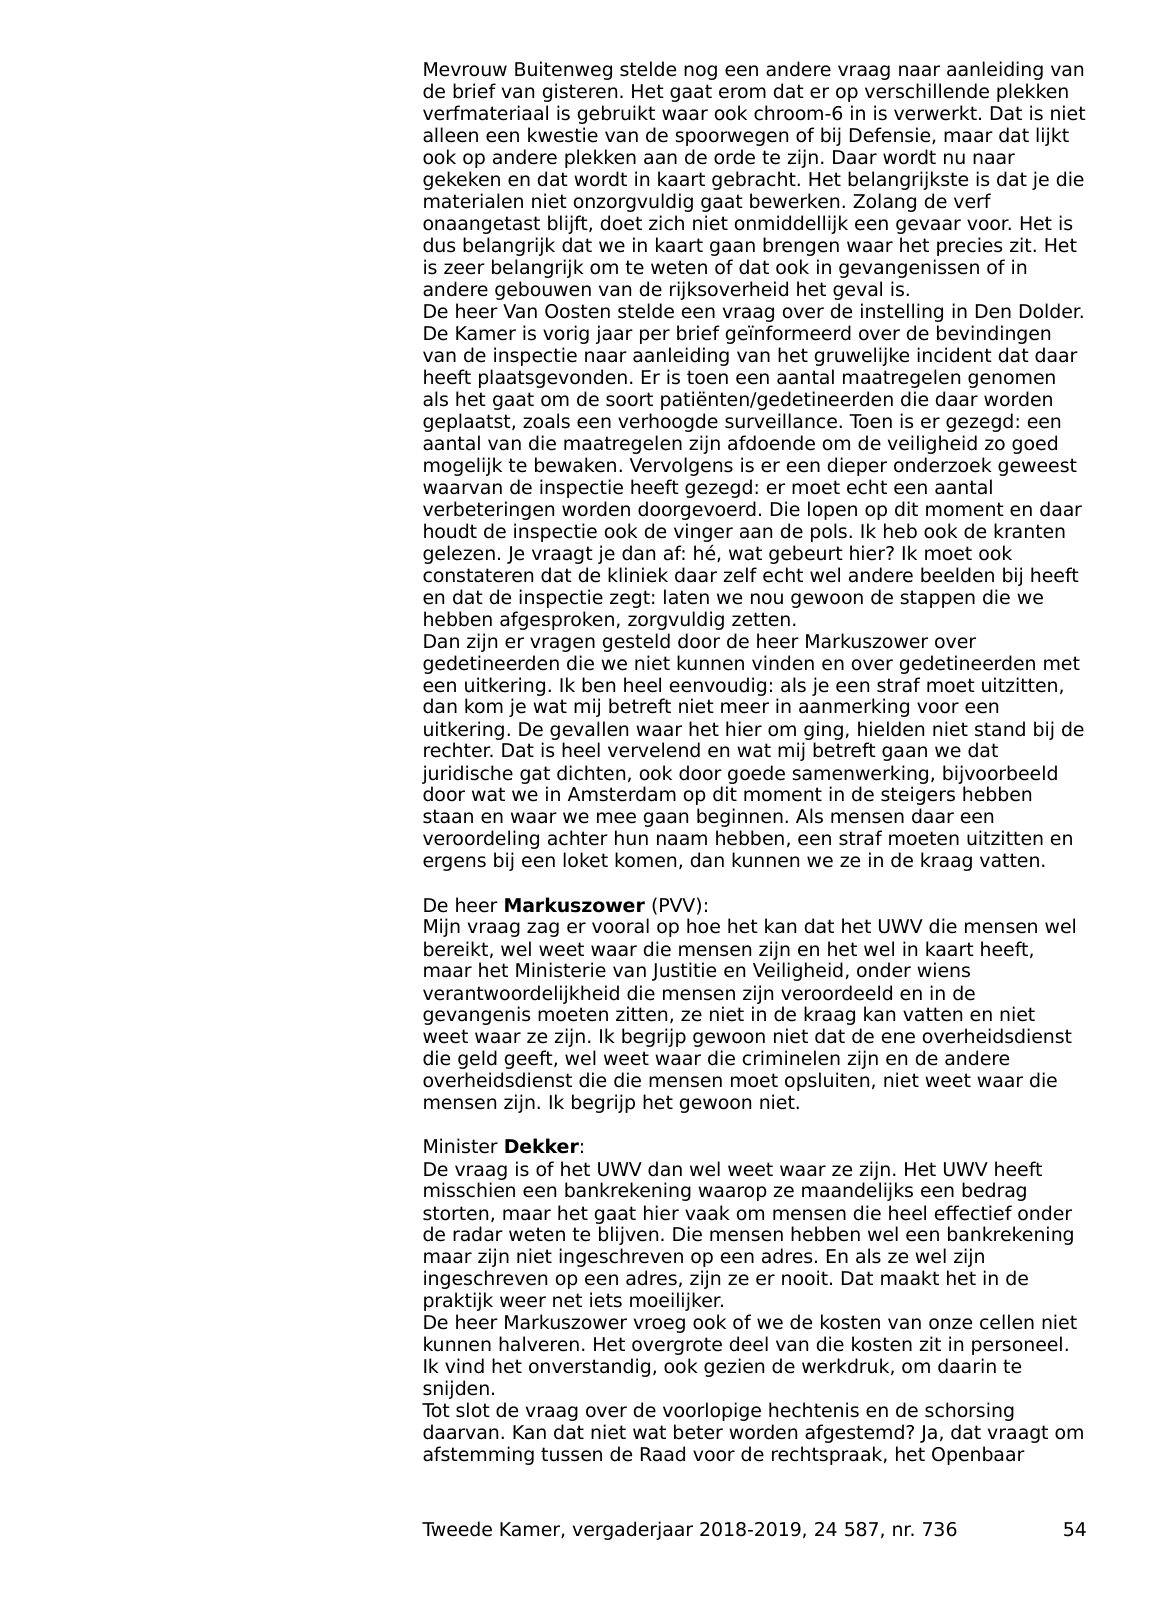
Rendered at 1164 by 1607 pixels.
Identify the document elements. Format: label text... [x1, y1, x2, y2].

text De heer Markuszower (PVV): [422, 894, 1087, 916]
text Mevrouw Buitenweg stelde nog een andere vraag naar aanleiding van de brief van gisteren. Het gaat erom dat er op verschillende plekken verfmateriaal is gebruikt waar ook chroom-6 in is verwerkt. Dat is niet alleen een kwestie van de spoorwegen of bij Defensie, maar dat lijkt ook op andere plekken aan de orde te zijn. Daar wordt nu naar gekeken en dat wordt in kaart gebracht. Het belangrijkste is dat je die materialen niet onzorgvuldig gaat bewerken. Zolang de verf onaangetast blijft, doet zich niet onmiddellijk een gevaar voor. Het is dus belangrijk dat we in kaart gaan brengen waar het precies zit. Het is zeer belangrijk om te weten of dat ook in gevangenissen of in andere gebouwen van de rijksoverheid het geval is. [422, 59, 1087, 301]
text De vraag is of het UWV dan wel weet waar ze zijn. Het UWV heeft misschien een bankrekening waarop ze maandelijks een bedrag storten, maar het gaat hier vaak om mensen die heel effectief onder de radar weten te blijven. Die mensen hebben wel een bankrekening maar zijn niet ingeschreven op een adres. En als ze wel zijn ingeschreven op een adres, zijn ze er nooit. Dat maakt het in de praktijk weer net iets moeilijker. [422, 1158, 1087, 1312]
text De heer Markuszower vroeg ook of we de kosten van onze cellen niet kunnen halveren. Het overgrote deel van die kosten zit in personeel. Ik vind het onverstandig, ook gezien de werkdruk, om daarin te snijden. [422, 1312, 1087, 1400]
text De heer Van Oosten stelde een vraag over de instelling in Den Dolder. De Kamer is vorig jaar per brief geïnformeerd over de bevindingen van de inspectie naar aanleiding van het gruwelijke incident dat daar heeft plaatsgevonden. Er is toen een aantal maatregelen genomen als het gaat om de soort patiënten/gedetineerden die daar worden geplaatst, zoals een verhoogde surveillance. Toen is er gezegd: een aantal van die maatregelen zijn afdoende om de veiligheid zo goed mogelijk te bewaken. Vervolgens is er een dieper onderzoek geweest waarvan de inspectie heeft gezegd: er moet echt een aantal verbeteringen worden doorgevoerd. Die lopen op dit moment en daar houdt de inspectie ook de vinger aan de pols. Ik heb ook de kranten gelezen. Je vraagt je dan af: hé, wat gebeurt hier? Ik moet ook constateren dat de kliniek daar zelf echt wel andere beelden bij heeft en dat de inspectie zegt: laten we nou gewoon de stappen die we hebben afgesproken, zorgvuldig zetten. [422, 301, 1087, 631]
text Minister Dekker: [422, 1136, 1087, 1158]
text Mijn vraag zag er vooral op hoe het kan dat het UWV die mensen wel bereikt, wel weet waar die mensen zijn en het wel in kaart heeft, maar het Ministerie van Justitie en Veiligheid, onder wiens verantwoordelijkheid die mensen zijn veroordeeld en in de gevangenis moeten zitten, ze niet in de kraag kan vatten en niet weet waar ze zijn. Ik begrijp gewoon niet dat de ene overheidsdienst die geld geeft, wel weet waar die criminelen zijn en de andere overheidsdienst die die mensen moet opsluiten, niet weet waar die mensen zijn. Ik begrijp het gewoon niet. [422, 916, 1087, 1114]
text Dan zijn er vragen gesteld door de heer Markuszower over gedetineerden die we niet kunnen vinden en over gedetineerden met een uitkering. Ik ben heel eenvoudig: als je een straf moet uitzitten, dan kom je wat mij betreft niet meer in aanmerking voor een uitkering. De gevallen waar het hier om ging, hielden niet stand bij de rechter. Dat is heel vervelend en wat mij betreft gaan we dat juridische gat dichten, ook door goede samenwerking, bijvoorbeeld door wat we in Amsterdam op dit moment in de steigers hebben staan en waar we mee gaan beginnen. Als mensen daar een veroordeling achter hun naam hebben, een straf moeten uitzitten en ergens bij een loket komen, dan kunnen we ze in de kraag vatten. [422, 631, 1087, 872]
text Tot slot de vraag over de voorlopige hechtenis en de schorsing daarvan. Kan dat niet wat beter worden afgestemd? Ja, dat vraagt om afstemming tussen de Raad voor de rechtspraak, het Openbaar [422, 1400, 1087, 1466]
